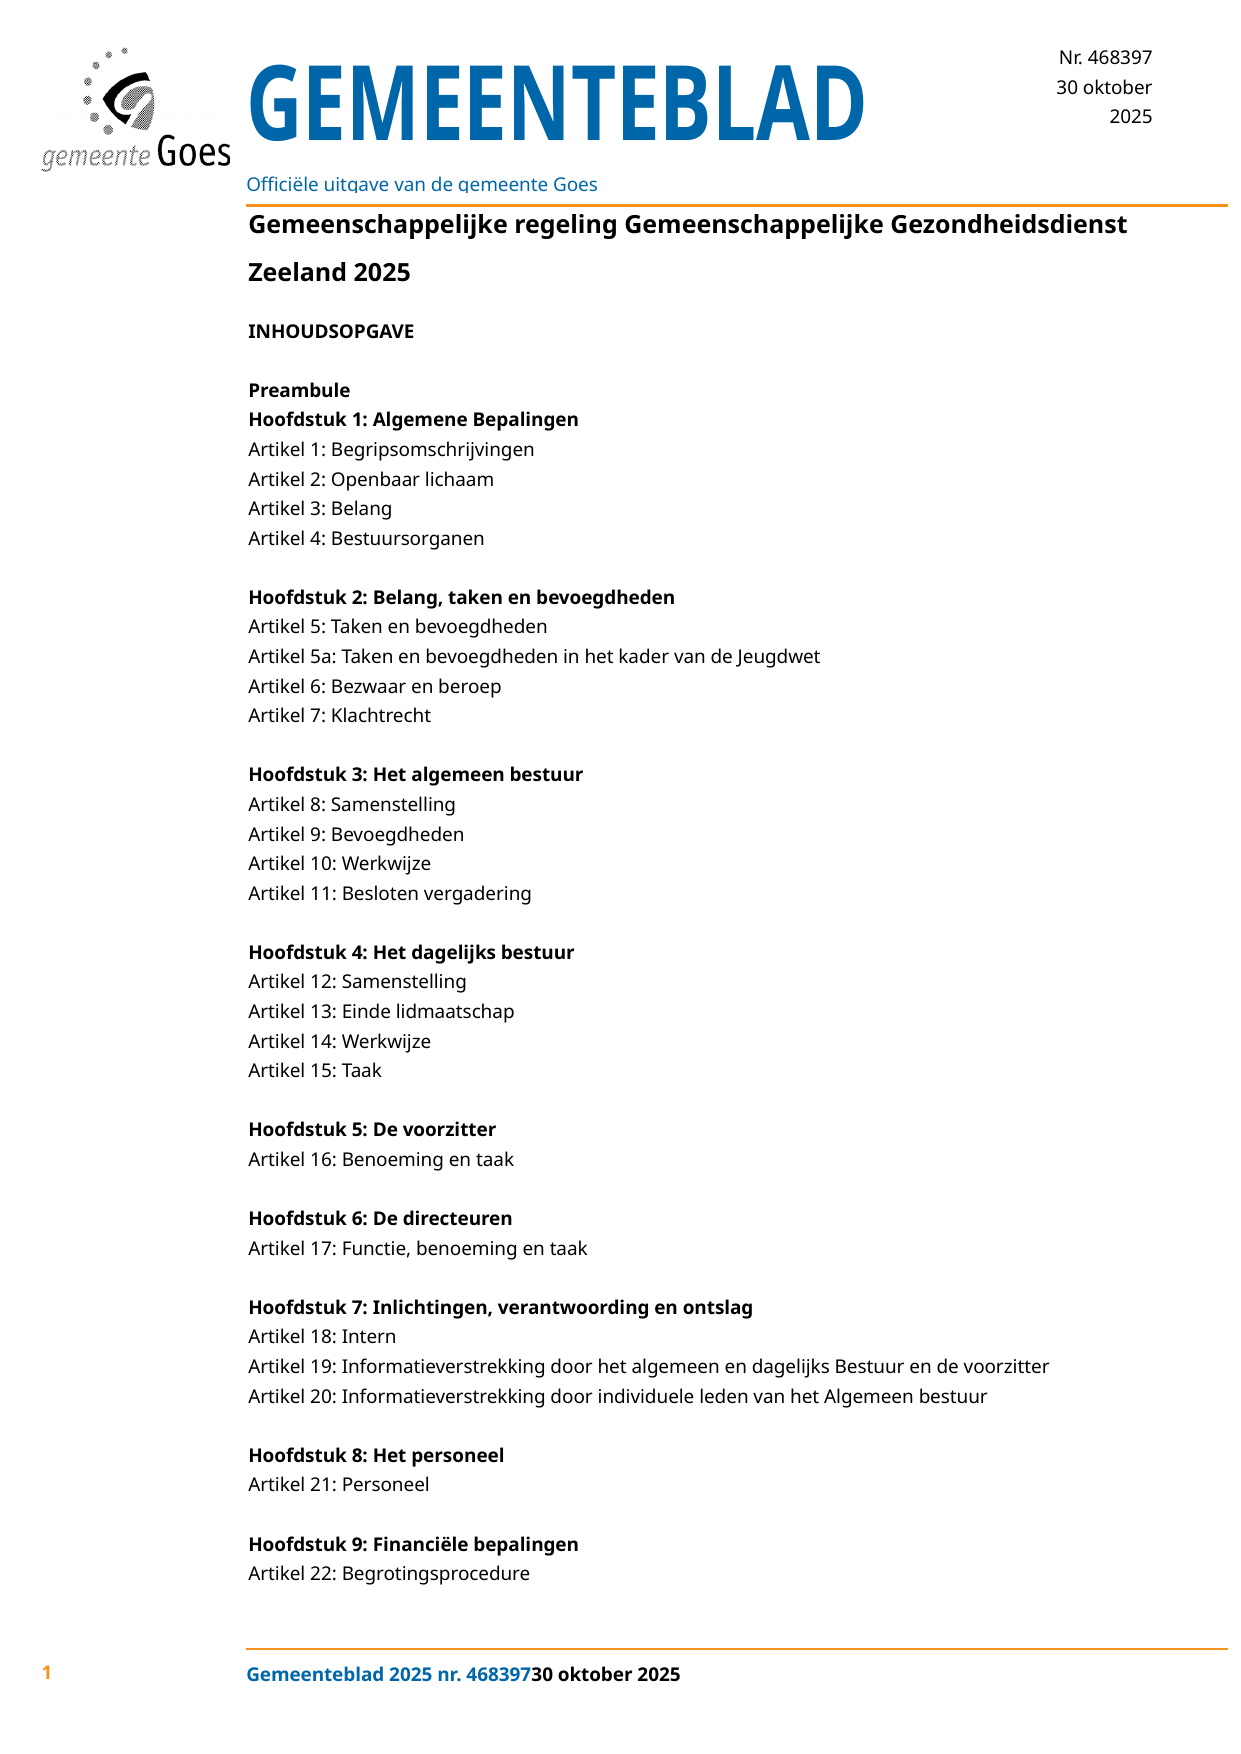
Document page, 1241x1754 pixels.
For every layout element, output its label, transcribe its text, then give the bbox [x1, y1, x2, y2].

text Gemeenschappelijke regeling Gemeenschappelijke Gezondheidsdienst Zeeland 2025 [248, 207, 1152, 288]
text Artikel 18: Intern [248, 1324, 1152, 1349]
text Artikel 21: Personeel [248, 1472, 1152, 1497]
text Hoofdstuk 6: De directeuren [248, 1205, 1152, 1231]
text Artikel 1: Begripsomschrijvingen [248, 436, 1152, 462]
text Hoofdstuk 2: Belang, taken en bevoegdheden [248, 584, 1152, 610]
text Artikel 9: Bevoegdheden [248, 821, 1152, 847]
text Hoofdstuk 1: Algemene Bepalingen [248, 407, 1152, 432]
text Artikel 8: Samenstelling [248, 791, 1152, 817]
text Artikel 7: Klachtrecht [248, 702, 1152, 728]
text Artikel 11: Besloten vergadering [248, 880, 1152, 906]
text Artikel 12: Samenstelling [248, 969, 1152, 994]
text Artikel 3: Belang [248, 495, 1152, 521]
text Hoofdstuk 5: De voorzitter [248, 1117, 1152, 1142]
text Preambule [248, 377, 1152, 403]
text Artikel 4: Bestuursorganen [248, 525, 1152, 551]
text Artikel 6: Bezwaar en beroep [248, 673, 1152, 699]
text INHOUDSOPGAVE [248, 318, 1152, 344]
text Hoofdstuk 8: Het personeel [248, 1442, 1152, 1468]
text Artikel 13: Einde lidmaatschap [248, 998, 1152, 1024]
text Artikel 17: Functie, benoeming en taak [248, 1235, 1152, 1261]
text Artikel 2: Openbaar lichaam [248, 466, 1152, 492]
picture [41, 47, 231, 172]
text Artikel 14: Werkwijze [248, 1028, 1152, 1054]
text Artikel 10: Werkwijze [248, 850, 1152, 876]
text Artikel 16: Benoeming en taak [248, 1146, 1152, 1172]
text Artikel 5: Taken en bevoegdheden [248, 614, 1152, 639]
text Artikel 22: Begrotingsprocedure [248, 1560, 1152, 1586]
text Artikel 19: Informatieverstrekking door het algemeen en dagelijks Bestuur en de voorzitter [248, 1353, 1152, 1379]
text Artikel 5a: Taken en bevoegdheden in het kader van de Jeugdwet [248, 643, 1152, 669]
text Hoofdstuk 9: Financiële bepalingen [248, 1531, 1152, 1557]
text Artikel 15: Taak [248, 1057, 1152, 1083]
text Hoofdstuk 3: Het algemeen bestuur [248, 762, 1152, 787]
text Artikel 20: Informatieverstrekking door individuele leden van het Algemeen bestuur [248, 1383, 1152, 1409]
text Hoofdstuk 7: Inlichtingen, verantwoording en ontslag [248, 1294, 1152, 1320]
text Hoofdstuk 4: Het dagelijks bestuur [248, 939, 1152, 965]
